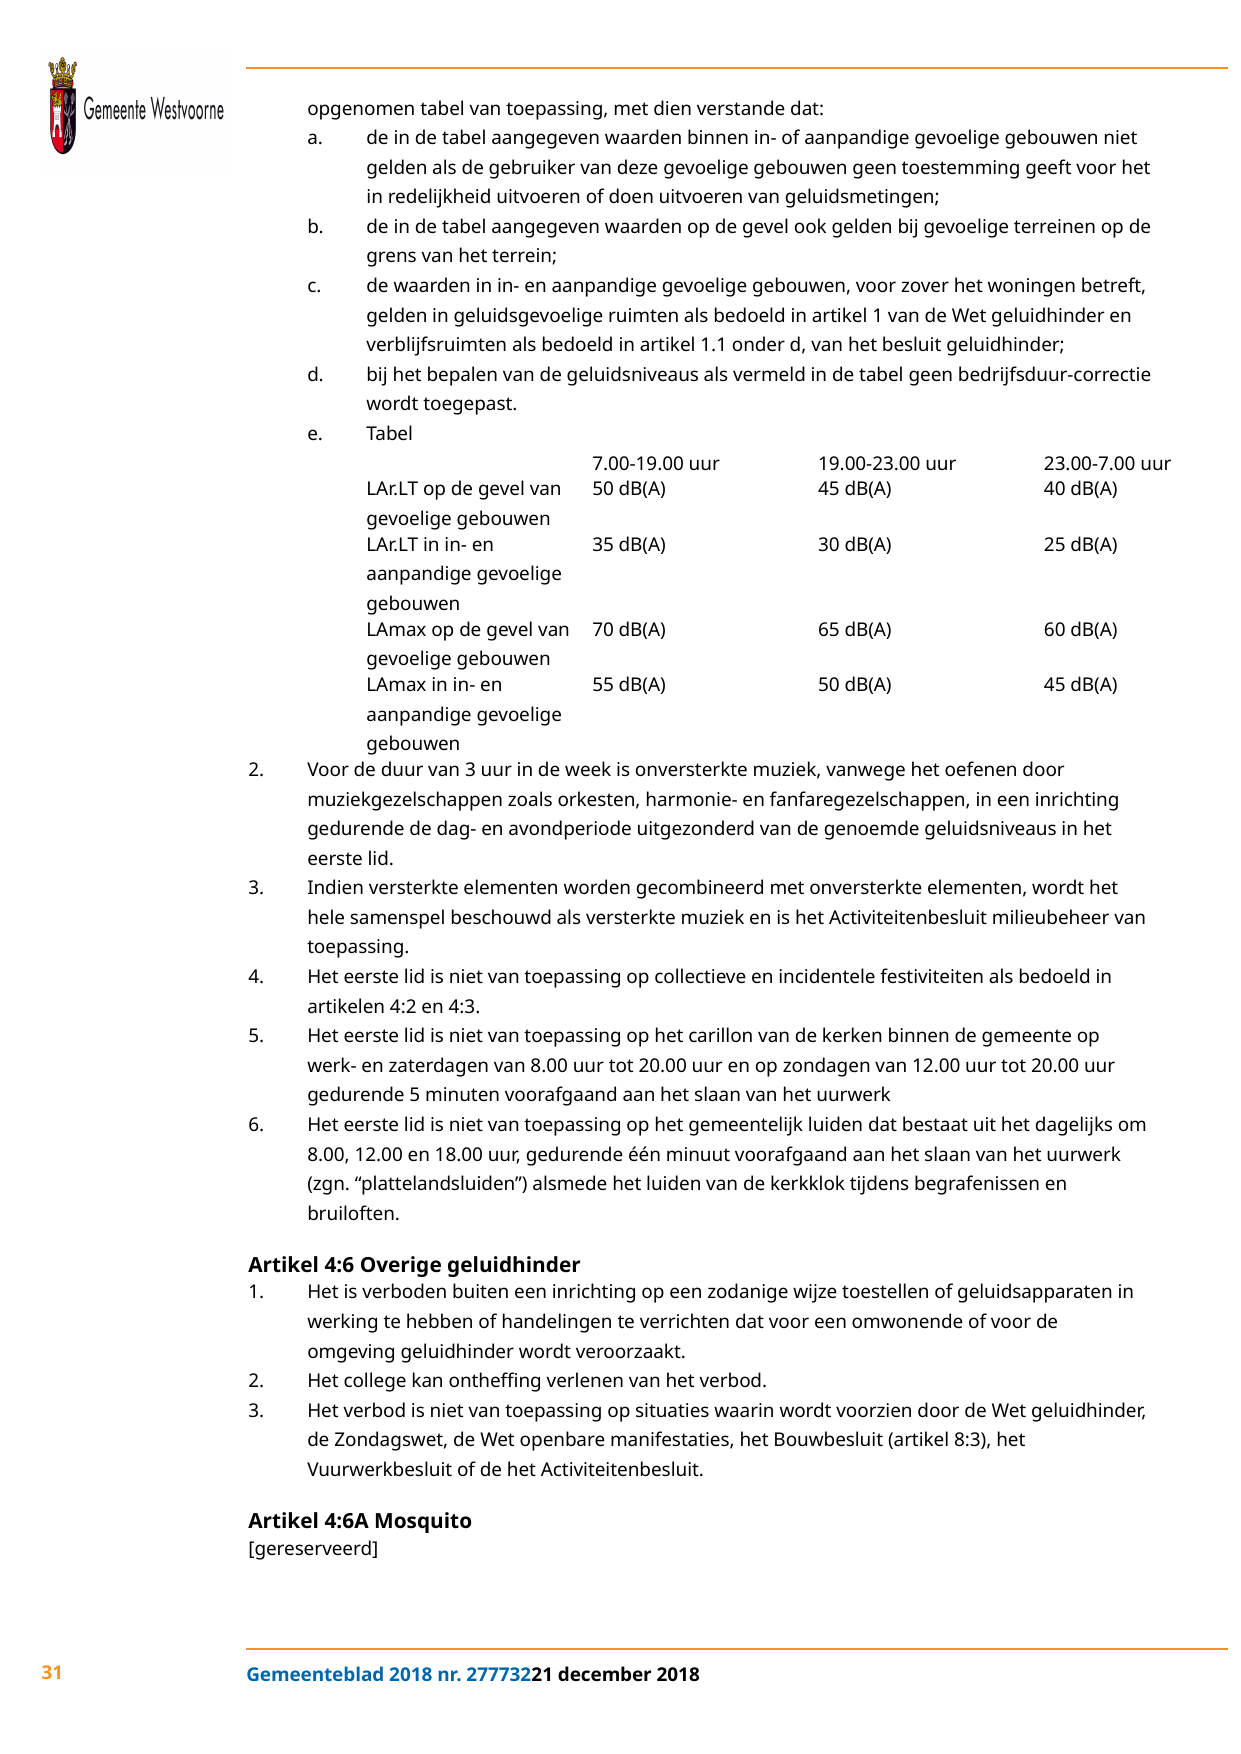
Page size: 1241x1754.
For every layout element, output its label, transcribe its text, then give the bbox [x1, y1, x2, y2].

list Het eerste lid is niet van toepassing op het carillon van de kerken binnen de gemeente op werk- en zaterdagen van 8.00 uur tot 20.00 uur en op zondagen van 12.00 uur tot 20.00 uur gedurende 5 minuten voorafgaand aan het slaan van het uurwerk [248, 1022, 1152, 1107]
table_cell 50 dB(A) [592, 476, 818, 531]
list Het eerste lid is niet van toepassing op het gemeentelijk luiden dat bestaat uit het dagelijks om 8.00, 12.00 en 18.00 uur, gedurende één minuut voorafgaand aan het slaan van het uurwerk (zgn. “plattelandsluiden”) alsmede het luiden van de kerkklok tijdens begrafenissen en bruiloften. [248, 1111, 1152, 1226]
table_cell 35 dB(A) [592, 531, 818, 616]
table_header 7.00-19.00 uur [592, 450, 818, 476]
table_cell LAmax op de gevel van gevoelige gebouwen [366, 616, 592, 671]
table_cell 65 dB(A) [818, 616, 1044, 671]
list Het college kan ontheffing verlenen van het verbod. [248, 1367, 1152, 1393]
picture [41, 47, 231, 172]
table_cell LAr.LT op de gevel van gevoelige gebouwen [366, 476, 592, 531]
table_cell 25 dB(A) [1044, 531, 1240, 616]
table_header [366, 450, 592, 476]
table_cell LAr.LT in in- en aanpandige gevoelige gebouwen [366, 531, 592, 616]
table_cell LAmax in in- en aanpandige gevoelige gebouwen [366, 671, 592, 756]
list Het eerste lid is niet van toepassing op collectieve en incidentele festiviteiten als bedoeld in artikelen 4:2 en 4:3. [248, 963, 1152, 1018]
list de in de tabel aangegeven waarden op de gevel ook gelden bij gevoelige terreinen op de grens van het terrein; [307, 213, 1152, 268]
text Artikel 4:6 Overige geluidhinder [248, 1250, 1152, 1279]
table_cell 70 dB(A) [592, 616, 818, 671]
table_cell 40 dB(A) [1044, 476, 1240, 531]
table_cell 45 dB(A) [818, 476, 1044, 531]
list bij het bepalen van de geluidsniveaus als vermeld in de tabel geen bedrijfsduur-correctie wordt toegepast. [307, 361, 1152, 416]
list Voor de duur van 3 uur in de week is onversterkte muziek, vanwege het oefenen door muziekgezelschappen zoals orkesten, harmonie- en fanfaregezelschappen, in een inrichting gedurende de dag- en avondperiode uitgezonderd van de genoemde geluidsniveaus in het eerste lid. [248, 756, 1152, 871]
table_cell 30 dB(A) [818, 531, 1044, 616]
list de in de tabel aangegeven waarden binnen in- of aanpandige gevoelige gebouwen niet gelden als de gebruiker van deze gevoelige gebouwen geen toestemming geeft voor het in redelijkheid uitvoeren of doen uitvoeren van geluidsmetingen; [307, 124, 1152, 209]
table_cell 60 dB(A) [1044, 616, 1240, 671]
list de waarden in in- en aanpandige gevoelige gebouwen, voor zover het woningen betreft, gelden in geluidsgevoelige ruimten als bedoeld in artikel 1 van de Wet geluidhinder en verblijfsruimten als bedoeld in artikel 1.1 onder d, van het besluit geluidhinder; [307, 272, 1152, 357]
table_cell 45 dB(A) [1044, 671, 1240, 756]
table_header 19.00-23.00 uur [818, 450, 1044, 476]
table_cell 55 dB(A) [592, 671, 818, 756]
list opgenomen tabel van toepassing, met dien verstande dat: [248, 95, 1152, 121]
list Tabel [307, 420, 1152, 446]
table_header 23.00-7.00 uur [1044, 450, 1240, 476]
text [gereserveerd] [248, 1535, 1152, 1561]
list Indien versterkte elementen worden gecombineerd met onversterkte elementen, wordt het hele samenspel beschouwd als versterkte muziek en is het Activiteitenbesluit milieubeheer van toepassing. [248, 874, 1152, 959]
list Het is verboden buiten een inrichting op een zodanige wijze toestellen of geluidsapparaten in werking te hebben of handelingen te verrichten dat voor een omwonende of voor de omgeving geluidhinder wordt veroorzaakt. [248, 1279, 1152, 1364]
text Artikel 4:6A Mosquito [248, 1507, 1152, 1535]
list Het verbod is niet van toepassing op situaties waarin wordt voorzien door de Wet geluidhinder, de Zondagswet, de Wet openbare manifestaties, het Bouwbesluit (artikel 8:3), het Vuurwerkbesluit of de het Activiteitenbesluit. [248, 1397, 1152, 1482]
table_cell 50 dB(A) [818, 671, 1044, 756]
